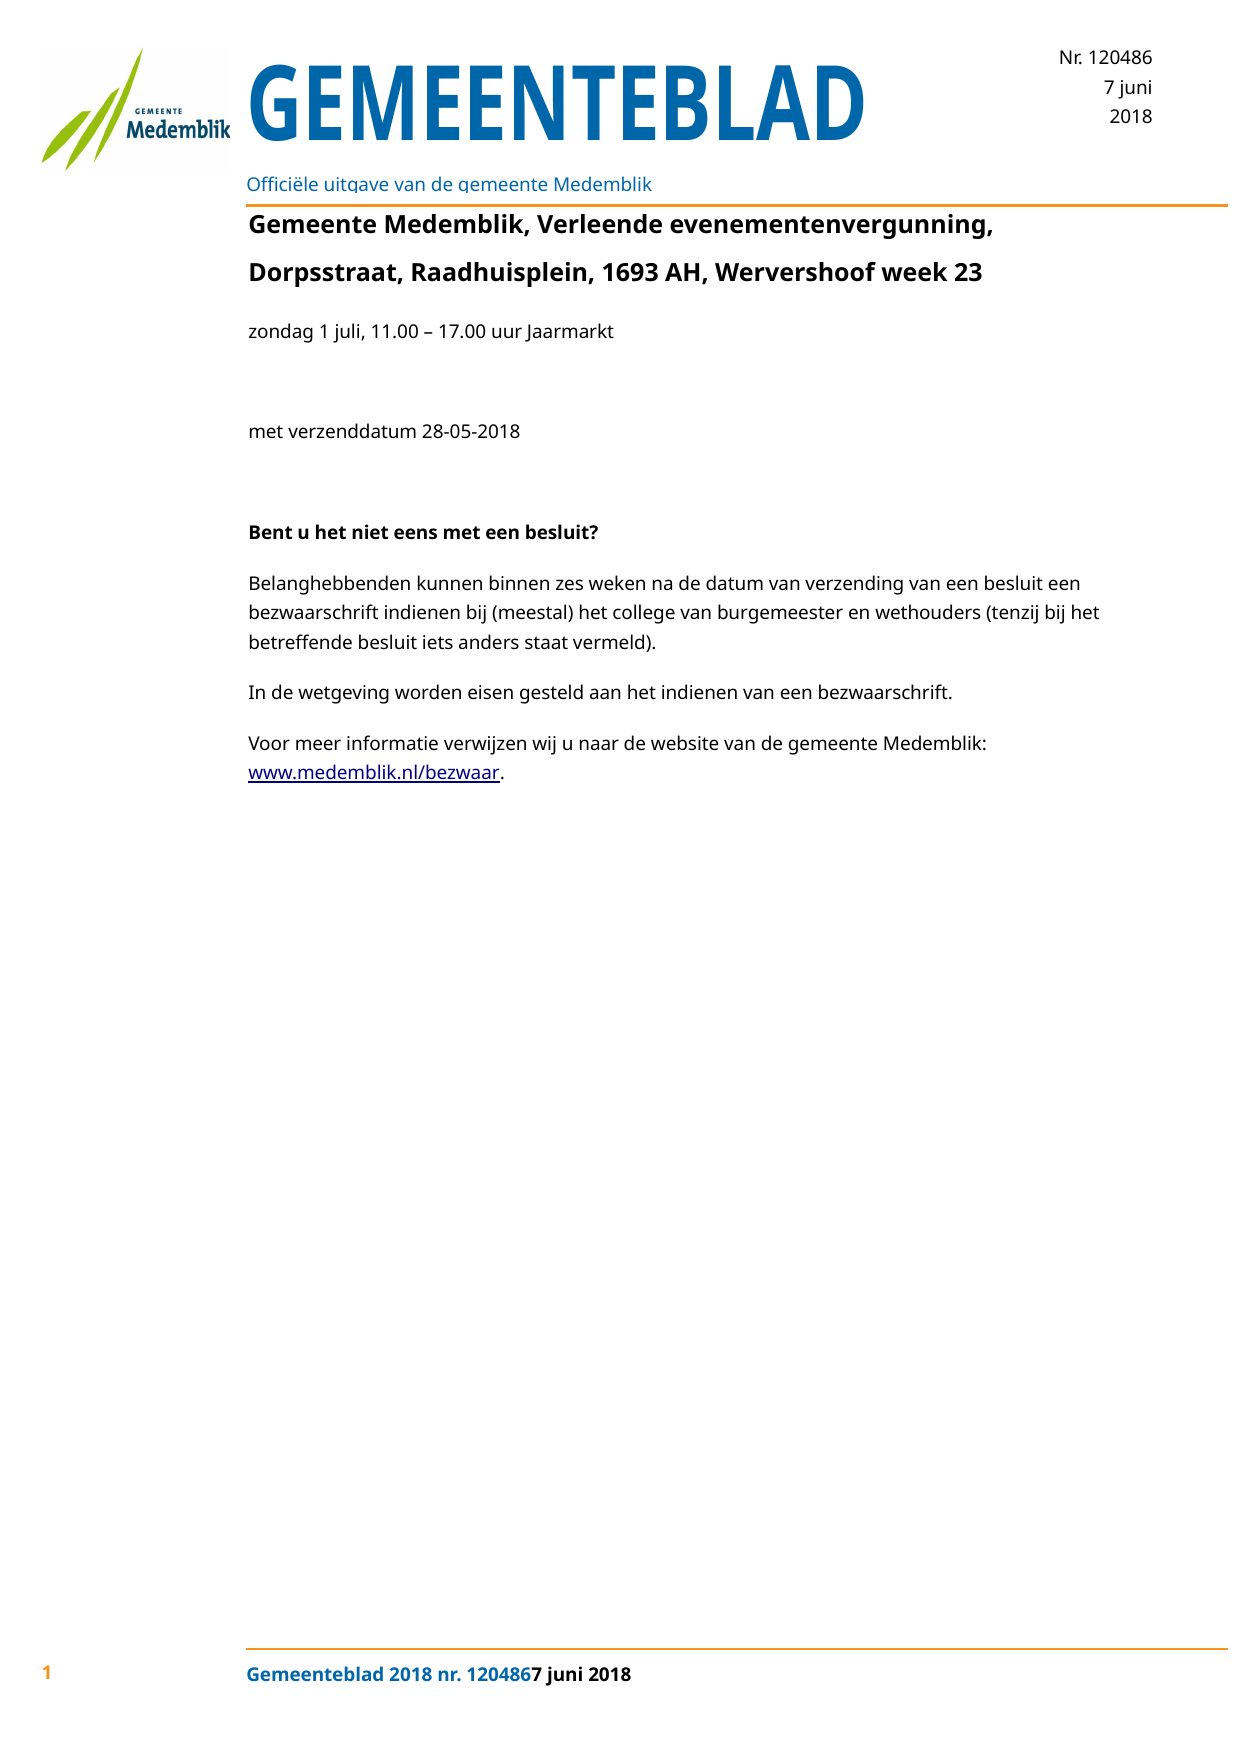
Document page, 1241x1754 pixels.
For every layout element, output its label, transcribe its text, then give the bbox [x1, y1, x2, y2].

text Bent u het niet eens met een besluit? [248, 519, 1152, 545]
text Voor meer informatie verwijzen wij u naar de website van de gemeente Medemblik: www.medemblik.nl/bezwaar. [248, 730, 1152, 785]
text met verzenddatum 28-05-2018 [248, 419, 1152, 444]
text In de wetgeving worden eisen gesteld aan het indienen van een bezwaarschrift. [248, 679, 1152, 705]
text zondag 1 juli, 11.00 – 17.00 uur Jaarmarkt [248, 318, 1152, 344]
picture [41, 47, 231, 172]
text Gemeente Medemblik, Verleende evenementenvergunning, Dorpsstraat, Raadhuisplein, 1693 AH, Wervershoof week 23 [248, 207, 1152, 288]
text Belanghebbenden kunnen binnen zes weken na de datum van verzending van een besluit een bezwaarschrift indienen bij (meestal) het college van burgemeester en wethouders (tenzij bij het betreffende besluit iets anders staat vermeld). [248, 570, 1152, 655]
